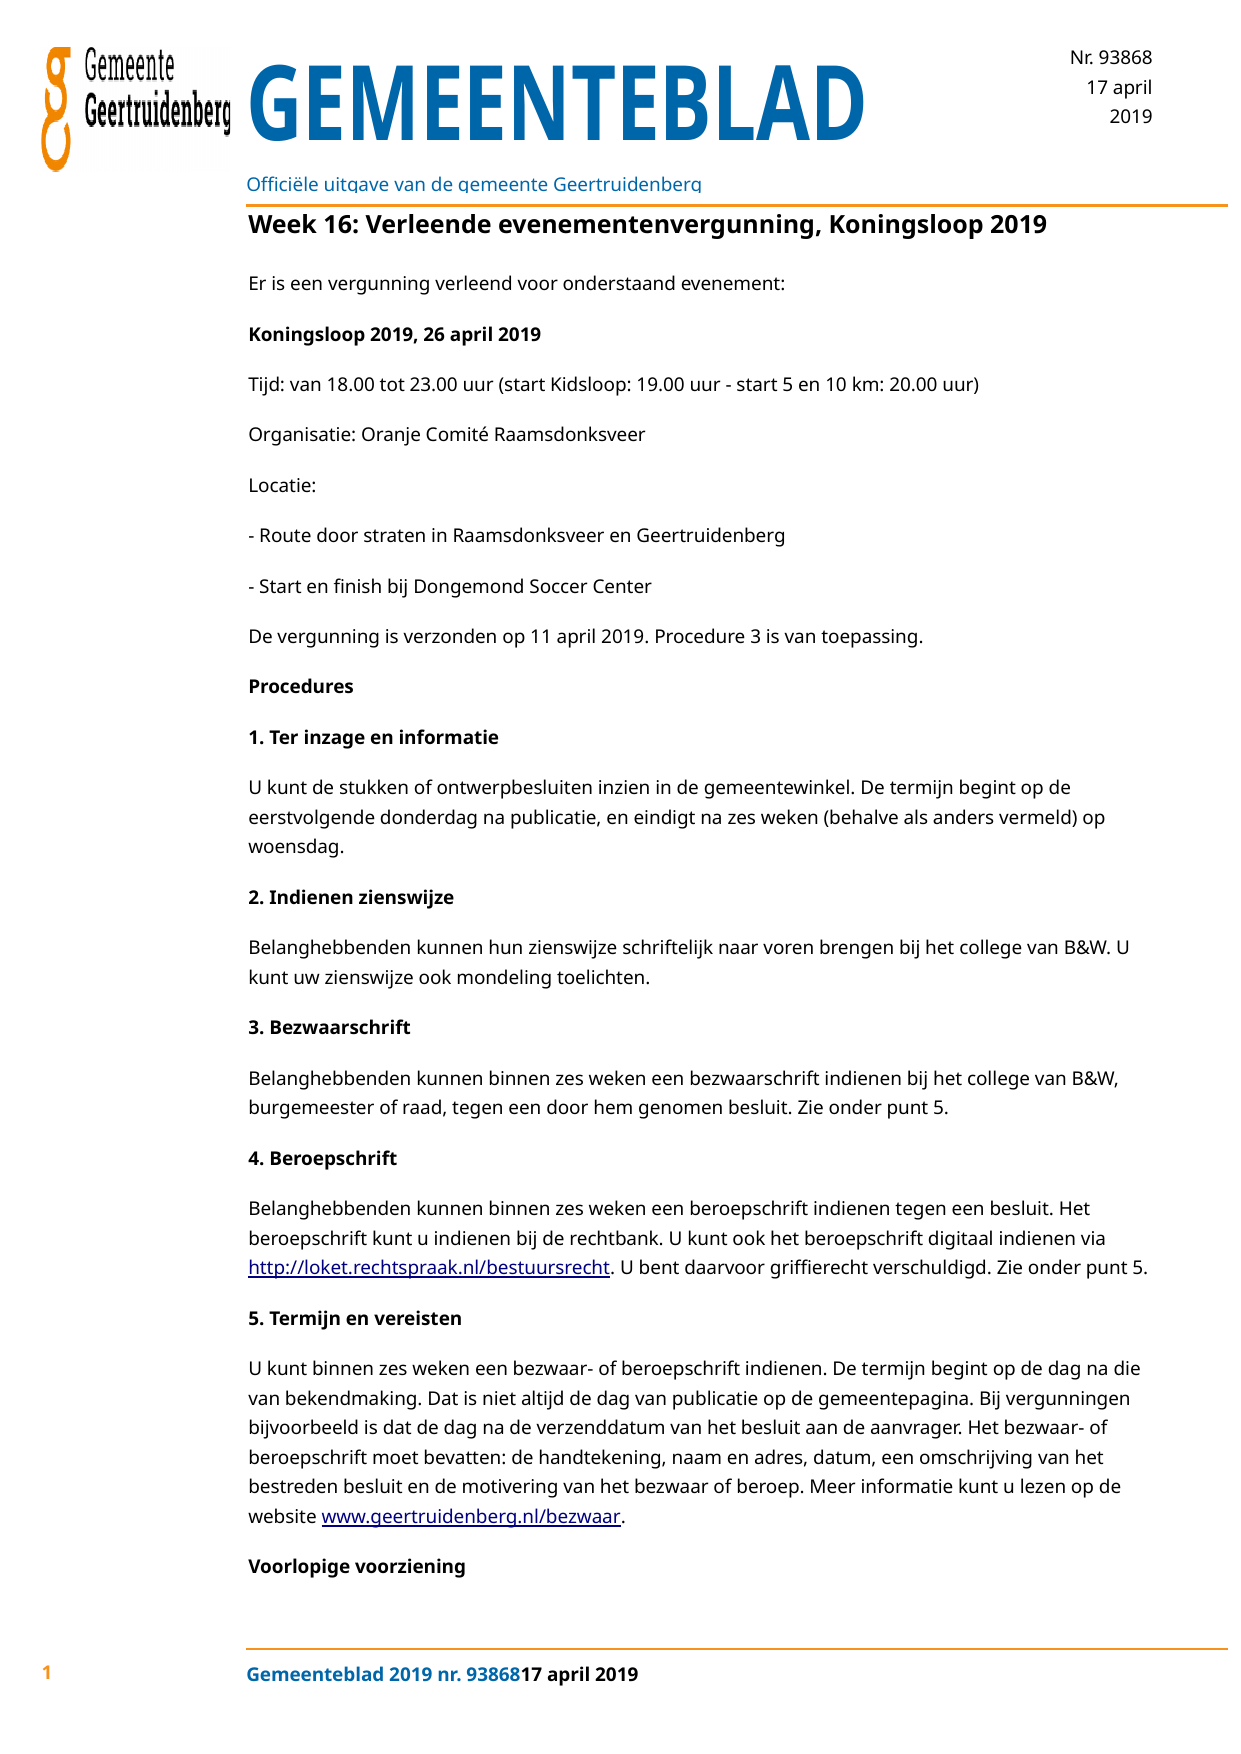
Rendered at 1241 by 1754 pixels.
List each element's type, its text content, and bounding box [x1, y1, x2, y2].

text Procedures [248, 674, 1152, 699]
text - Start en finish bij Dongemond Soccer Center [248, 573, 1152, 598]
text Week 16: Verleende evenementenvergunning, Koningsloop 2019 [248, 207, 1152, 241]
text Koningsloop 2019, 26 april 2019 [248, 321, 1152, 346]
text Organisatie: Oranje Comité Raamsdonksveer [248, 422, 1152, 447]
text 3. Bezwaarschrift [248, 1014, 1152, 1040]
text Belanghebbenden kunnen binnen zes weken een bezwaarschrift indienen bij het college van B&W, burgemeester of raad, tegen een door hem genomen besluit. Zie onder punt 5. [248, 1065, 1152, 1120]
text 1. Ter inzage en informatie [248, 724, 1152, 750]
text Belanghebbenden kunnen binnen zes weken een beroepschrift indienen tegen een besluit. Het beroepschrift kunt u indienen bij de rechtbank. U kunt ook het beroepschrift digitaal indienen via http://loket.rechtspraak.nl/bestuursrecht. U bent daarvoor griffierecht verschuldigd. Zie onder punt 5. [248, 1195, 1152, 1280]
text 2. Indienen zienswijze [248, 884, 1152, 910]
text Tijd: van 18.00 tot 23.00 uur (start Kidsloop: 19.00 uur - start 5 en 10 km: 20.00 uur) [248, 371, 1152, 397]
text Locatie: [248, 472, 1152, 498]
text Voorlopige voorziening [248, 1554, 1152, 1579]
picture [41, 47, 231, 172]
text Belanghebbenden kunnen hun zienswijze schriftelijk naar voren brengen bij het college van B&W. U kunt uw zienswijze ook mondeling toelichten. [248, 934, 1152, 990]
text 4. Beroepschrift [248, 1145, 1152, 1171]
text - Route door straten in Raamsdonksveer en Geertruidenberg [248, 522, 1152, 548]
text 5. Termijn en vereisten [248, 1305, 1152, 1331]
text U kunt de stukken of ontwerpbesluiten inzien in de gemeentewinkel. De termijn begint op de eerstvolgende donderdag na publicatie, en eindigt na zes weken (behalve als anders vermeld) op woensdag. [248, 774, 1152, 859]
text De vergunning is verzonden op 11 april 2019. Procedure 3 is van toepassing. [248, 623, 1152, 649]
text U kunt binnen zes weken een bezwaar- of beroepschrift indienen. De termijn begint op de dag na die van bekendmaking. Dat is niet altijd de dag van publicatie op de gemeentepagina. Bij vergunningen bijvoorbeeld is dat de dag na de verzenddatum van het besluit aan de aanvrager. Het bezwaar- of beroepschrift moet bevatten: de handtekening, naam en adres, datum, een omschrijving van het bestreden besluit en de motivering van het bezwaar of beroep. Meer informatie kunt u lezen op de website www.geertruidenberg.nl/bezwaar. [248, 1355, 1152, 1529]
text Er is een vergunning verleend voor onderstaand evenement: [248, 270, 1152, 296]
